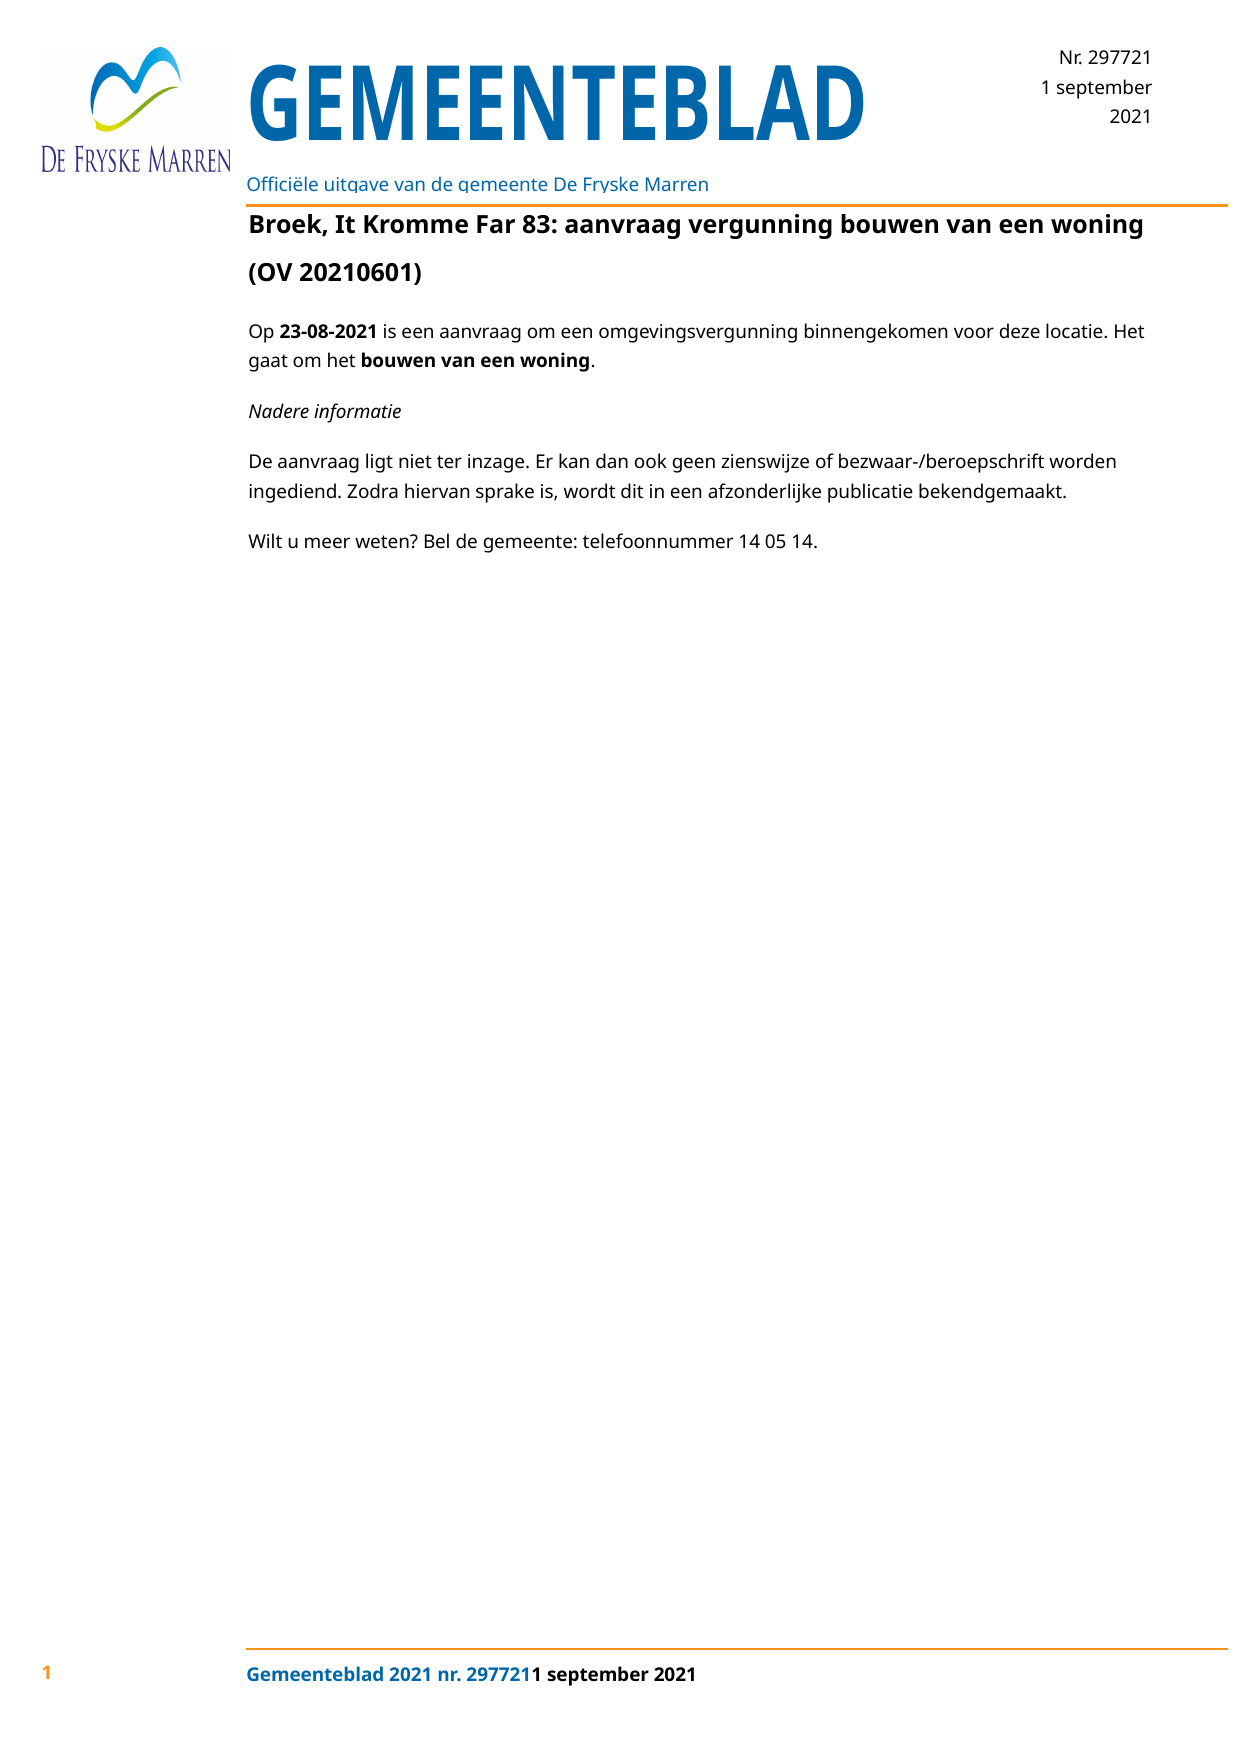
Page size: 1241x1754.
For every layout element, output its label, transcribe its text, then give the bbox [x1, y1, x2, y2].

text De aanvraag ligt niet ter inzage. Er kan dan ook geen zienswijze of bezwaar-/beroepschrift worden ingediend. Zodra hiervan sprake is, wordt dit in een afzonderlijke publicatie bekendgemaakt. [248, 448, 1152, 504]
text Op 23-08-2021 is een aanvraag om een omgevingsvergunning binnengekomen voor deze locatie. Het gaat om het bouwen van een woning. [248, 318, 1152, 373]
text Wilt u meer weten? Bel de gemeente: telefoonnummer 14 05 14. [248, 528, 1152, 554]
text Nadere informatie [248, 398, 1152, 424]
picture [41, 47, 231, 172]
text Broek, It Kromme Far 83: aanvraag vergunning bouwen van een woning (OV 20210601) [248, 207, 1152, 288]
